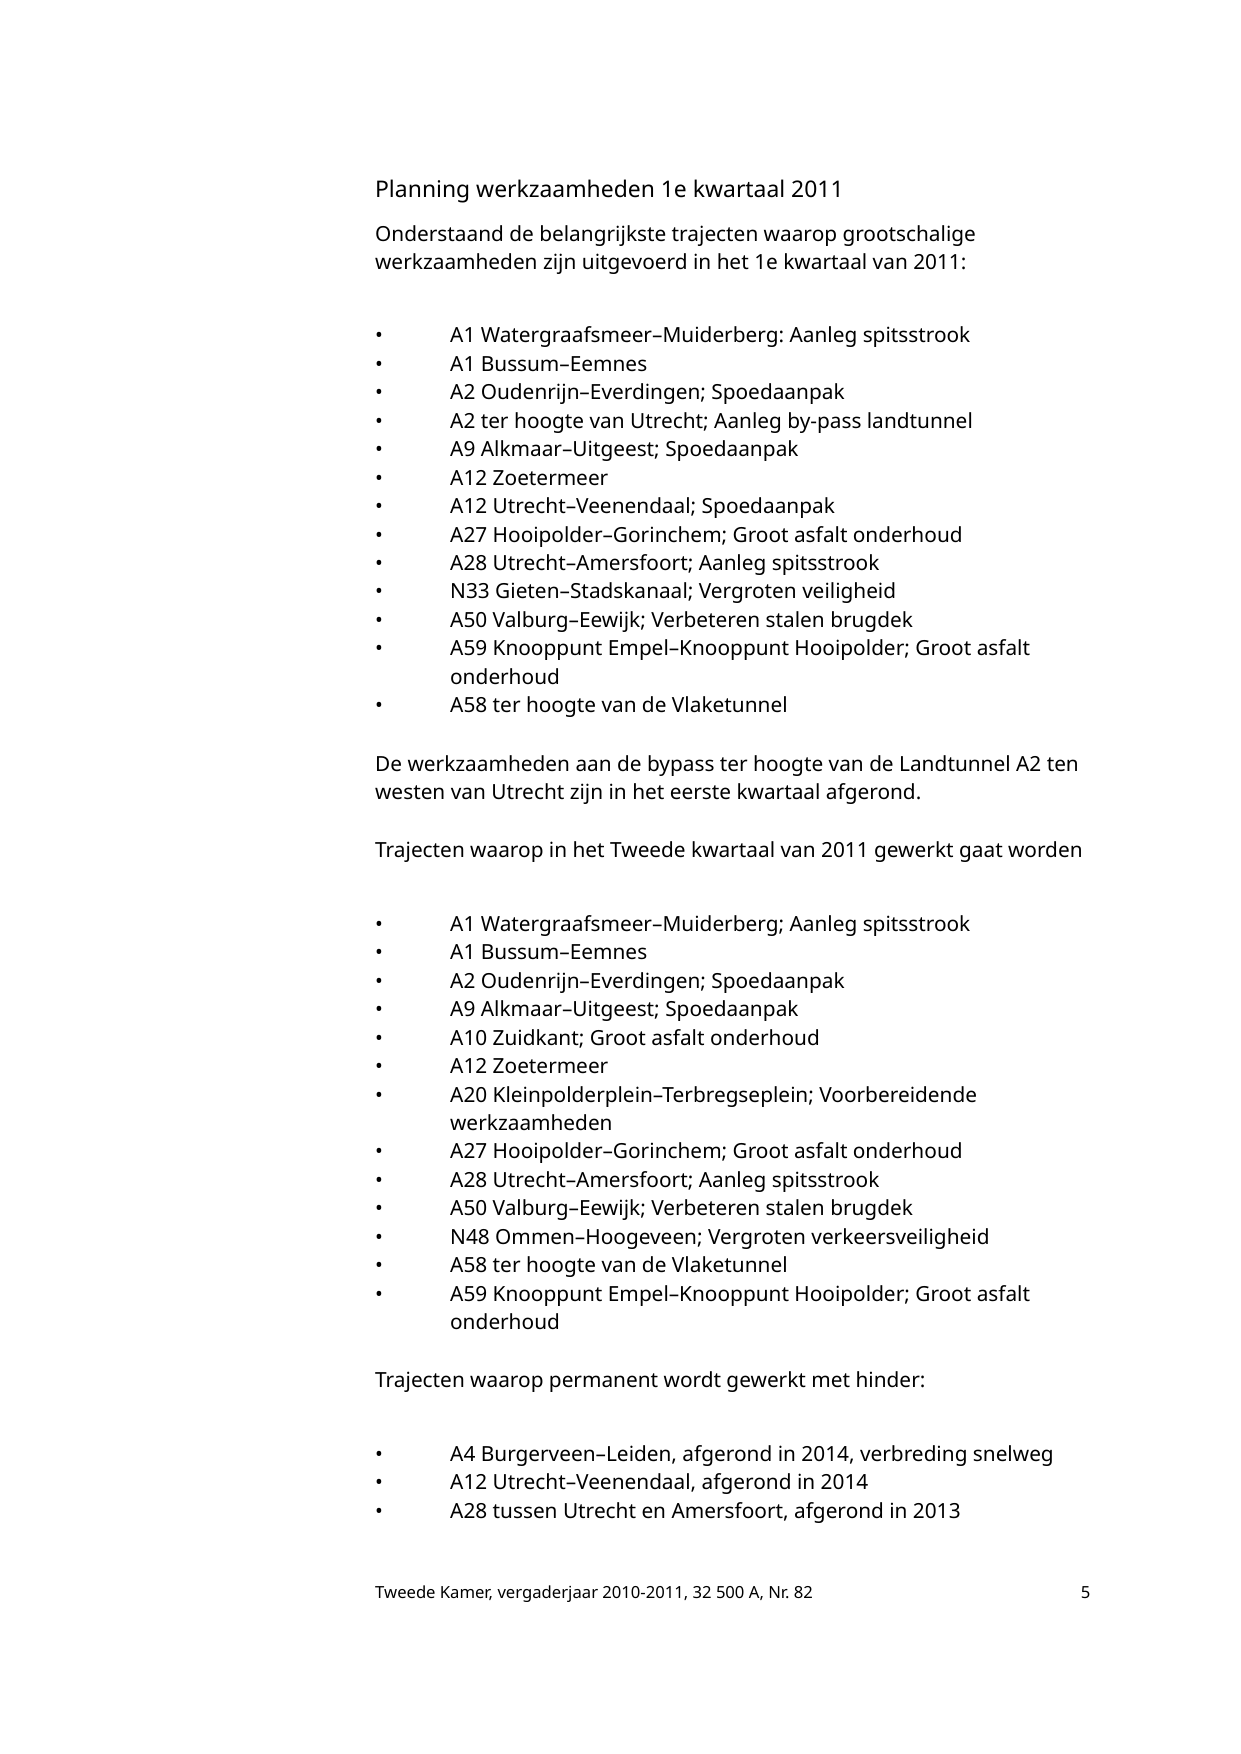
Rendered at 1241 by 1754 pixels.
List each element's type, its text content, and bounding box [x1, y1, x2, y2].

list A28 Utrecht–Amersfoort; Aanleg spitsstrook [375, 1165, 1090, 1193]
list A1 Watergraafsmeer–Muiderberg; Aanleg spitsstrook [375, 909, 1090, 937]
list A1 Bussum–Eemnes [375, 937, 1090, 966]
list N48 Ommen–Hoogeveen; Vergroten verkeersveiligheid [375, 1222, 1090, 1250]
list A10 Zuidkant; Groot asfalt onderhoud [375, 1023, 1090, 1051]
list A12 Utrecht–Veenendaal, afgerond in 2014 [375, 1467, 1090, 1496]
text Trajecten waarop permanent wordt gewerkt met hinder: [375, 1366, 1090, 1394]
list A50 Valburg–Eewijk; Verbeteren stalen brugdek [375, 1193, 1090, 1222]
list N33 Gieten–Stadskanaal; Vergroten veiligheid [375, 577, 1090, 605]
list A2 Oudenrijn–Everdingen; Spoedaanpak [375, 966, 1090, 994]
list A1 Bussum–Eemnes [375, 349, 1090, 377]
list A4 Burgerveen–Leiden, afgerond in 2014, verbreding snelweg [375, 1439, 1090, 1467]
subtitle Planning werkzaamheden 1e kwartaal 2011 [375, 172, 1090, 204]
list A9 Alkmaar–Uitgeest; Spoedaanpak [375, 434, 1090, 463]
list A50 Valburg–Eewijk; Verbeteren stalen brugdek [375, 605, 1090, 633]
list A27 Hooipolder–Gorinchem; Groot asfalt onderhoud [375, 1137, 1090, 1165]
list A2 Oudenrijn–Everdingen; Spoedaanpak [375, 377, 1090, 406]
text Onderstaand de belangrijkste trajecten waarop grootschalige werkzaamheden zijn uitgevoerd in het 1e kwartaal van 2011: [375, 219, 1090, 276]
list A9 Alkmaar–Uitgeest; Spoedaanpak [375, 994, 1090, 1023]
list A58 ter hoogte van de Vlaketunnel [375, 1250, 1090, 1279]
list A28 Utrecht–Amersfoort; Aanleg spitsstrook [375, 548, 1090, 577]
list A12 Utrecht–Veenendaal; Spoedaanpak [375, 491, 1090, 520]
list A2 ter hoogte van Utrecht; Aanleg by-pass landtunnel [375, 406, 1090, 434]
list A20 Kleinpolderplein–Terbregseplein; Voorbereidende werkzaamheden [375, 1080, 1090, 1137]
list A28 tussen Utrecht en Amersfoort, afgerond in 2013 [375, 1496, 1090, 1524]
list A59 Knooppunt Empel–Knooppunt Hooipolder; Groot asfalt onderhoud [375, 1279, 1090, 1336]
list A12 Zoetermeer [375, 1051, 1090, 1080]
list A27 Hooipolder–Gorinchem; Groot asfalt onderhoud [375, 520, 1090, 548]
list A59 Knooppunt Empel–Knooppunt Hooipolder; Groot asfalt onderhoud [375, 633, 1090, 690]
list A58 ter hoogte van de Vlaketunnel [375, 690, 1090, 719]
list A12 Zoetermeer [375, 463, 1090, 491]
text De werkzaamheden aan de bypass ter hoogte van de Landtunnel A2 ten westen van Utrecht zijn in het eerste kwartaal afgerond. [375, 749, 1090, 806]
list A1 Watergraafsmeer–Muiderberg: Aanleg spitsstrook [375, 321, 1090, 349]
text Trajecten waarop in het Tweede kwartaal van 2011 gewerkt gaat worden [375, 836, 1090, 864]
